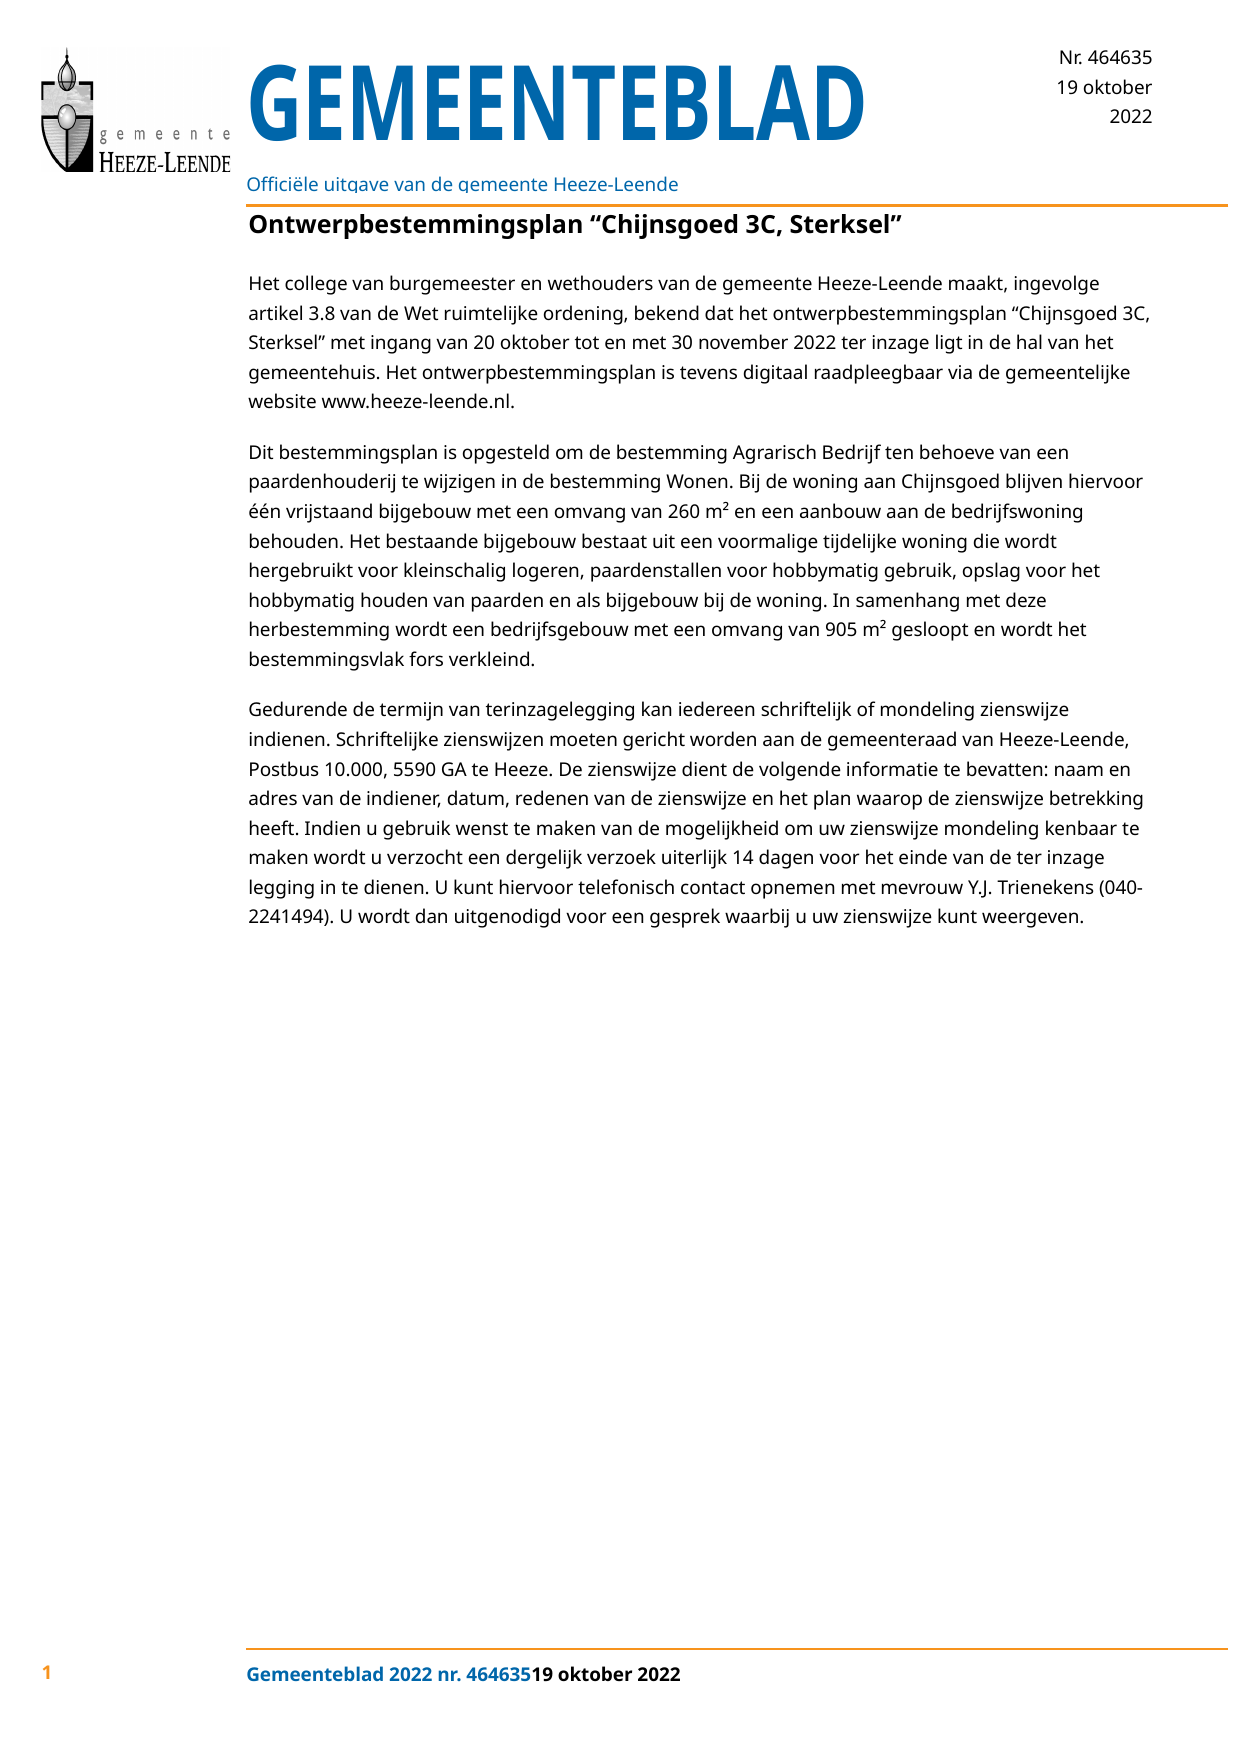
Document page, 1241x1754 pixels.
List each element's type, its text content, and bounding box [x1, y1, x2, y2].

text Ontwerpbestemmingsplan “Chijnsgoed 3C, Sterksel” [248, 207, 1152, 241]
text Het college van burgemeester en wethouders van de gemeente Heeze-Leende maakt, ingevolge artikel 3.8 van de Wet ruimtelijke ordening, bekend dat het ontwerpbestemmingsplan “Chijnsgoed 3C, Sterksel” met ingang van 20 oktober tot en met 30 november 2022 ter inzage ligt in de hal van het gemeentehuis. Het ontwerpbestemmingsplan is tevens digitaal raadpleegbaar via de gemeentelijke website www.heeze-leende.nl. [248, 270, 1152, 414]
picture [41, 47, 231, 172]
text Dit bestemmingsplan is opgesteld om de bestemming Agrarisch Bedrijf ten behoeve van een paardenhouderij te wijzigen in de bestemming Wonen. Bij de woning aan Chijnsgoed blijven hiervoor één vrijstaand bijgebouw met een omvang van 260 m² en een aanbouw aan de bedrijfswoning behouden. Het bestaande bijgebouw bestaat uit een voormalige tijdelijke woning die wordt hergebruikt voor kleinschalig logeren, paardenstallen voor hobbymatig gebruik, opslag voor het hobbymatig houden van paarden en als bijgebouw bij de woning. In samenhang met deze herbestemming wordt een bedrijfsgebouw met een omvang van 905 m² gesloopt en wordt het bestemmingsvlak fors verkleind. [248, 439, 1152, 672]
text Gedurende de termijn van terinzagelegging kan iedereen schriftelijk of mondeling zienswijze indienen. Schriftelijke zienswijzen moeten gericht worden aan de gemeenteraad van Heeze-Leende, Postbus 10.000, 5590 GA te Heeze. De zienswijze dient de volgende informatie te bevatten: naam en adres van de indiener, datum, redenen van de zienswijze en het plan waarop de zienswijze betrekking heeft. Indien u gebruik wenst te maken van de mogelijkheid om uw zienswijze mondeling kenbaar te maken wordt u verzocht een dergelijk verzoek uiterlijk 14 dagen voor het einde van de ter inzage legging in te dienen. U kunt hiervoor telefonisch contact opnemen met mevrouw Y.J. Trienekens (040-2241494). U wordt dan uitgenodigd voor een gesprek waarbij u uw zienswijze kunt weergeven. [248, 697, 1152, 929]
